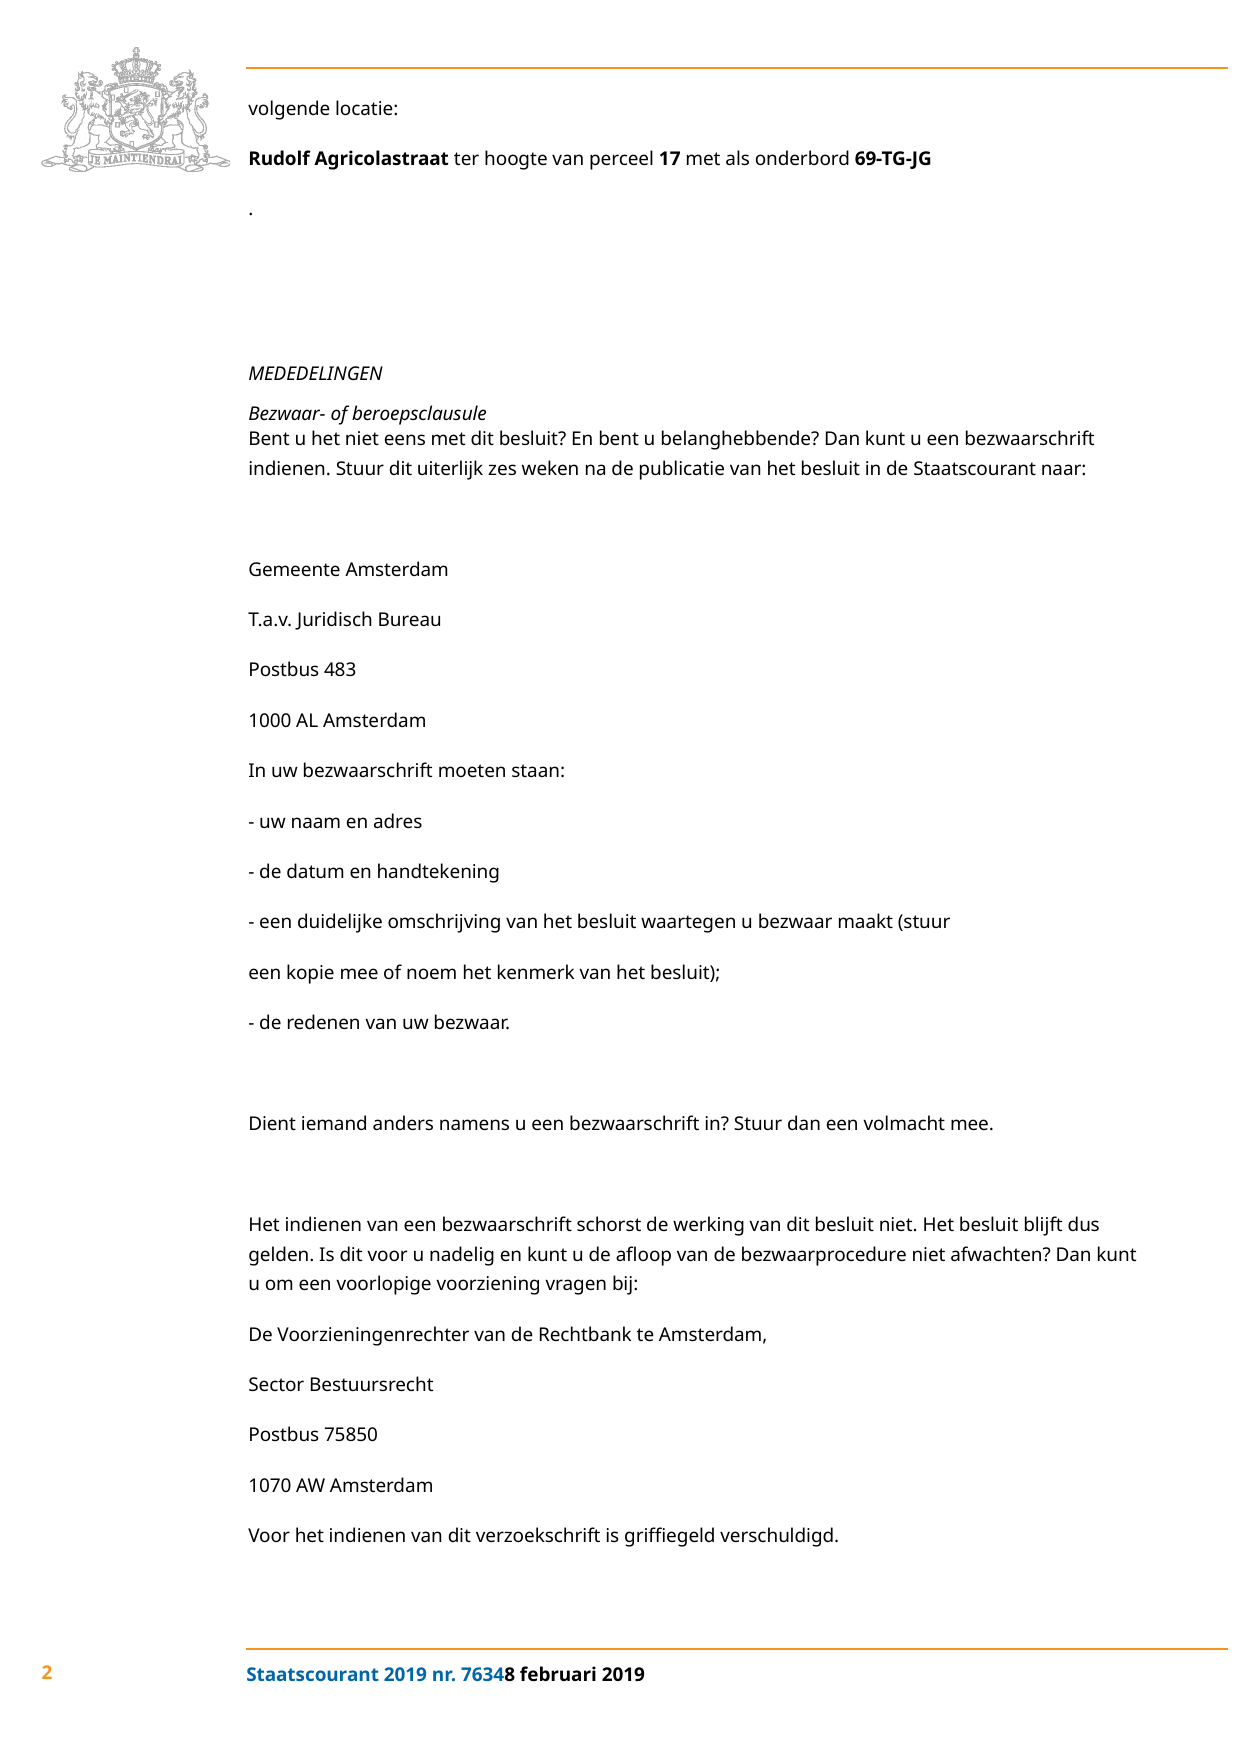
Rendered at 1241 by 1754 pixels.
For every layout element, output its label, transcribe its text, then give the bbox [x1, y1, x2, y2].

text - de redenen van uw bezwaar. [248, 1009, 1152, 1035]
text . [248, 196, 1152, 221]
text - de datum en handtekening [248, 858, 1152, 884]
text MEDEDELINGEN [248, 360, 1152, 386]
text 1070 AW Amsterdam [248, 1472, 1152, 1498]
text Gemeente Amsterdam [248, 556, 1152, 582]
text - uw naam en adres [248, 808, 1152, 834]
text Postbus 75850 [248, 1422, 1152, 1447]
text Het indienen van een bezwaarschrift schorst de werking van dit besluit niet. Het besluit blijft dus gelden. Is dit voor u nadelig en kunt u de afloop van de bezwaarprocedure niet afwachten? Dan kunt u om een voorlopige voorziening vragen bij: [248, 1211, 1152, 1296]
text Postbus 483 [248, 657, 1152, 682]
text Sector Bestuursrecht [248, 1371, 1152, 1397]
text Voor het indienen van dit verzoekschrift is griffiegeld verschuldigd. [248, 1522, 1152, 1548]
text - een duidelijke omschrijving van het besluit waartegen u bezwaar maakt (stuur [248, 909, 1152, 934]
text Rudolf Agricolastraat ter hoogte van perceel 17 met als onderbord 69-TG-JG [248, 145, 1152, 171]
text Dient iemand anders namens u een bezwaarschrift in? Stuur dan een volmacht mee. [248, 1110, 1152, 1136]
picture [41, 47, 231, 172]
text 1000 AL Amsterdam [248, 707, 1152, 733]
text De Voorzieningenrechter van de Rechtbank te Amsterdam, [248, 1321, 1152, 1347]
text Bent u het niet eens met dit besluit? En bent u belanghebbende? Dan kunt u een bezwaarschrift indienen. Stuur dit uiterlijk zes weken na de publicatie van het besluit in de Staatscourant naar: [248, 425, 1152, 481]
text een kopie mee of noem het kenmerk van het besluit); [248, 959, 1152, 985]
text In uw bezwaarschrift moeten staan: [248, 757, 1152, 783]
text T.a.v. Juridisch Bureau [248, 606, 1152, 632]
text volgende locatie: [248, 95, 1152, 121]
text Bezwaar- of beroepsclausule [248, 400, 1152, 425]
